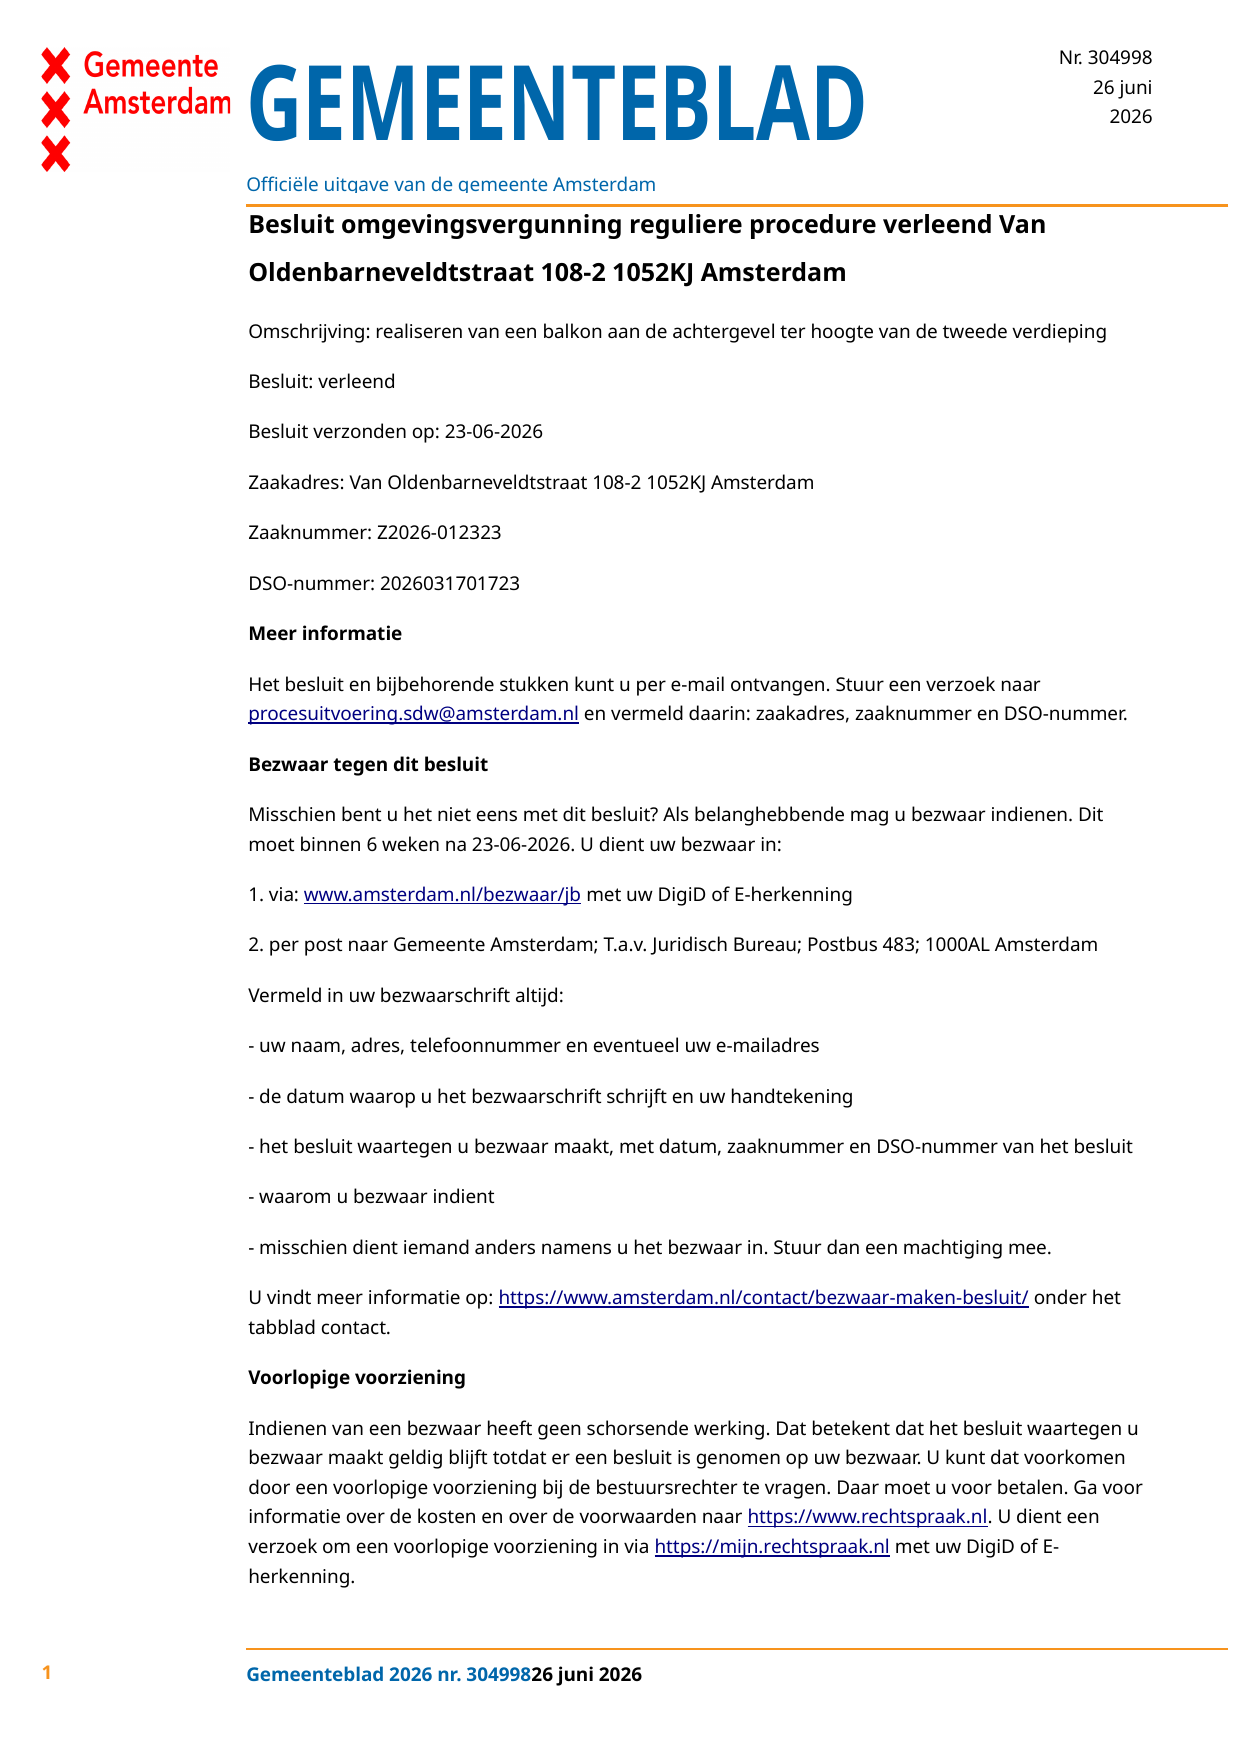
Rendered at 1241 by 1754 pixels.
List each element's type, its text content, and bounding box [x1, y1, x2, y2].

text Besluit omgevingsvergunning reguliere procedure verleend Van Oldenbarneveldtstraat 108-2 1052KJ Amsterdam [248, 207, 1152, 288]
text - de datum waarop u het bezwaarschrift schrijft en uw handtekening [248, 1083, 1152, 1109]
text Vermeld in uw bezwaarschrift altijd: [248, 982, 1152, 1008]
text - uw naam, adres, telefoonnummer en eventueel uw e-mailadres [248, 1032, 1152, 1058]
text - waarom u bezwaar indient [248, 1184, 1152, 1209]
text Zaakadres: Van Oldenbarneveldtstraat 108-2 1052KJ Amsterdam [248, 469, 1152, 495]
text Meer informatie [248, 620, 1152, 646]
text U vindt meer informatie op: https://www.amsterdam.nl/contact/bezwaar-maken-besluit/ onder het tabblad contact. [248, 1284, 1152, 1340]
text Het besluit en bijbehorende stukken kunt u per e-mail ontvangen. Stuur een verzoek naar procesuitvoering.sdw@amsterdam.nl en vermeld daarin: zaakadres, zaaknummer en DSO-nummer. [248, 671, 1152, 726]
text Voorlopige voorziening [248, 1364, 1152, 1390]
text DSO-nummer: 2026031701723 [248, 570, 1152, 596]
text Zaaknummer: Z2026-012323 [248, 519, 1152, 545]
text Besluit verzonden op: 23-06-2026 [248, 419, 1152, 444]
text Bezwaar tegen dit besluit [248, 751, 1152, 777]
text Indienen van een bezwaar heeft geen schorsende werking. Dat betekent dat het besluit waartegen u bezwaar maakt geldig blijft totdat er een besluit is genomen op uw bezwaar. U kunt dat voorkomen door een voorlopige voorziening bij de bestuursrechter te vragen. Daar moet u voor betalen. Ga voor informatie over de kosten en over de voorwaarden naar https://www.rechtspraak.nl. U dient een verzoek om een voorlopige voorziening in via https://mijn.rechtspraak.nl met uw DigiD of E-herkenning. [248, 1415, 1152, 1589]
text 1. via: www.amsterdam.nl/bezwaar/jb met uw DigiD of E-herkenning [248, 881, 1152, 907]
text 2. per post naar Gemeente Amsterdam; T.a.v. Juridisch Bureau; Postbus 483; 1000AL Amsterdam [248, 932, 1152, 957]
text - misschien dient iemand anders namens u het bezwaar in. Stuur dan een machtiging mee. [248, 1234, 1152, 1260]
text Omschrijving: realiseren van een balkon aan de achtergevel ter hoogte van de tweede verdieping [248, 318, 1152, 344]
text Misschien bent u het niet eens met dit besluit? Als belanghebbende mag u bezwaar indienen. Dit moet binnen 6 weken na 23-06-2026. U dient uw bezwaar in: [248, 801, 1152, 857]
text Besluit: verleend [248, 368, 1152, 394]
text - het besluit waartegen u bezwaar maakt, met datum, zaaknummer en DSO-nummer van het besluit [248, 1133, 1152, 1159]
picture [41, 47, 231, 172]
